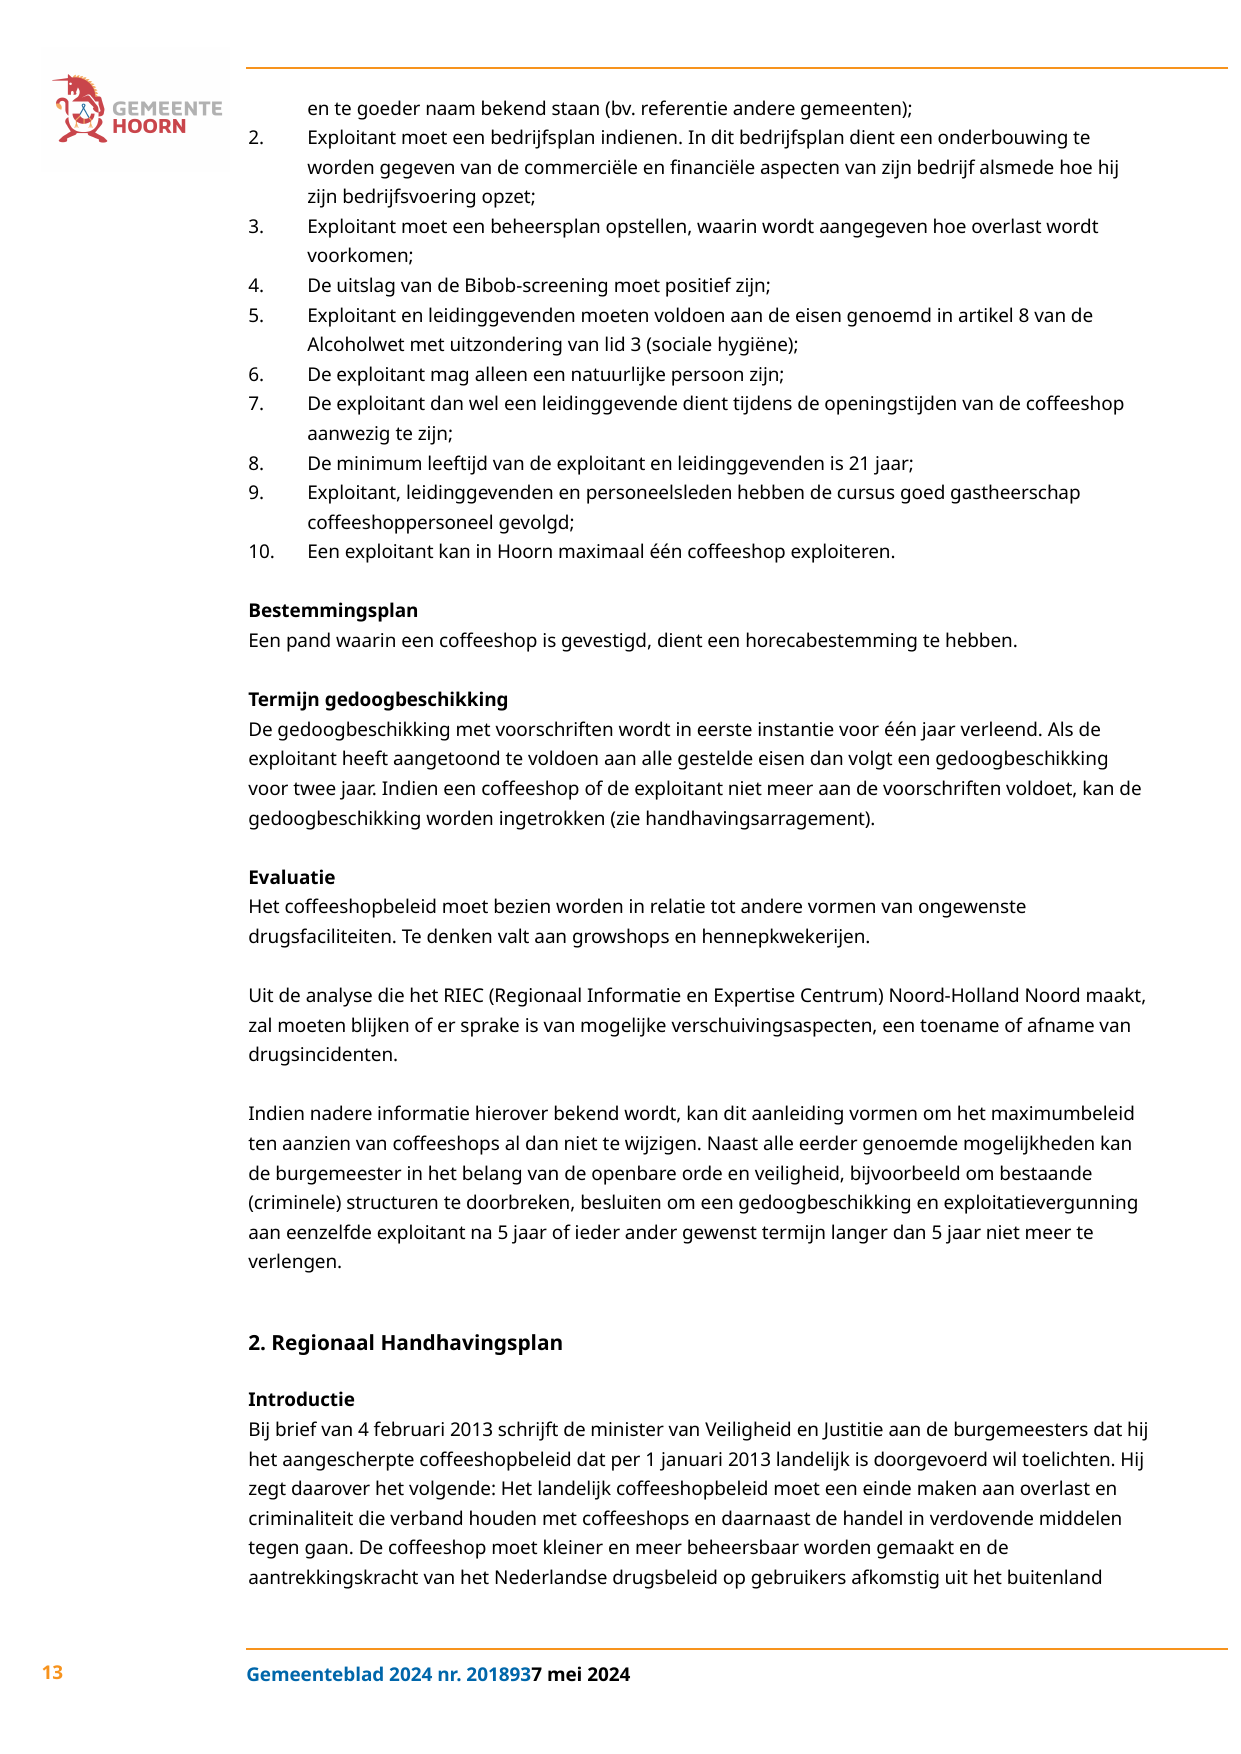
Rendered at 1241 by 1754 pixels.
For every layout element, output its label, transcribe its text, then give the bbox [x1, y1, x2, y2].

text De gedoogbeschikking met voorschriften wordt in eerste instantie voor één jaar verleend. Als de exploitant heeft aangetoond te voldoen aan alle gestelde eisen dan volgt een gedoogbeschikking voor twee jaar. Indien een coffeeshop of de exploitant niet meer aan de voorschriften voldoet, kan de gedoogbeschikking worden ingetrokken (zie handhavingsarragement). [248, 716, 1152, 831]
text Termijn gedoogbeschikking [248, 686, 1152, 712]
list De exploitant dan wel een leidinggevende dient tijdens de openingstijden van de coffeeshop aanwezig te zijn; [248, 391, 1152, 446]
text Het coffeeshopbeleid moet bezien worden in relatie tot andere vormen van ongewenste drugsfaciliteiten. Te denken valt aan growshops en hennepkwekerijen. [248, 893, 1152, 949]
list De minimum leeftijd van de exploitant en leidinggevenden is 21 jaar; [248, 450, 1152, 476]
list Exploitant moet een beheersplan opstellen, waarin wordt aangegeven hoe overlast wordt voorkomen; [248, 213, 1152, 268]
text Bij brief van 4 februari 2013 schrijft de minister van Veiligheid en Justitie aan de burgemeesters dat hij het aangescherpte coffeeshopbeleid dat per 1 januari 2013 landelijk is doorgevoerd wil toelichten. Hij zegt daarover het volgende: Het landelijk coffeeshopbeleid moet een einde maken aan overlast en criminaliteit die verband houden met coffeeshops en daarnaast de handel in verdovende middelen tegen gaan. De coffeeshop moet kleiner en meer beheersbaar worden gemaakt en de aantrekkingskracht van het Nederlandse drugsbeleid op gebruikers afkomstig uit het buitenland [248, 1416, 1152, 1590]
picture [41, 47, 231, 172]
list en te goeder naam bekend staan (bv. referentie andere gemeenten); [248, 95, 1152, 121]
text Evaluatie [248, 864, 1152, 890]
text Bestemmingsplan [248, 598, 1152, 623]
list Exploitant moet een bedrijfsplan indienen. In dit bedrijfsplan dient een onderbouwing te worden gegeven van de commerciële en financiële aspecten van zijn bedrijf alsmede hoe hij zijn bedrijfsvoering opzet; [248, 124, 1152, 209]
list Exploitant en leidinggevenden moeten voldoen aan de eisen genoemd in artikel 8 van de Alcoholwet met uitzondering van lid 3 (sociale hygiëne); [248, 302, 1152, 357]
list De uitslag van de Bibob-screening moet positief zijn; [248, 272, 1152, 298]
text Een pand waarin een coffeeshop is gevestigd, dient een horecabestemming te hebben. [248, 627, 1152, 653]
list Exploitant, leidinggevenden en personeelsleden hebben de cursus goed gastheerschap coffeeshoppersoneel gevolgd; [248, 479, 1152, 535]
text Indien nadere informatie hierover bekend wordt, kan dit aanleiding vormen om het maximumbeleid ten aanzien van coffeeshops al dan niet te wijzigen. Naast alle eerder genoemde mogelijkheden kan de burgemeester in het belang van de openbare orde en veiligheid, bijvoorbeeld om bestaande (criminele) structuren te doorbreken, besluiten om een gedoogbeschikking en exploitatievergunning aan eenzelfde exploitant na 5 jaar of ieder ander gewenst termijn langer dan 5 jaar niet meer te verlengen. [248, 1101, 1152, 1274]
text Uit de analyse die het RIEC (Regionaal Informatie en Expertise Centrum) Noord-Holland Noord maakt, zal moeten blijken of er sprake is van mogelijke verschuivingsaspecten, een toename of afname van drugsincidenten. [248, 982, 1152, 1067]
list De exploitant mag alleen een natuurlijke persoon zijn; [248, 361, 1152, 387]
text 2. Regionaal Handhavingsplan [248, 1328, 1152, 1357]
list Een exploitant kan in Hoorn maximaal één coffeeshop exploiteren. [248, 538, 1152, 564]
text Introductie [248, 1387, 1152, 1412]
